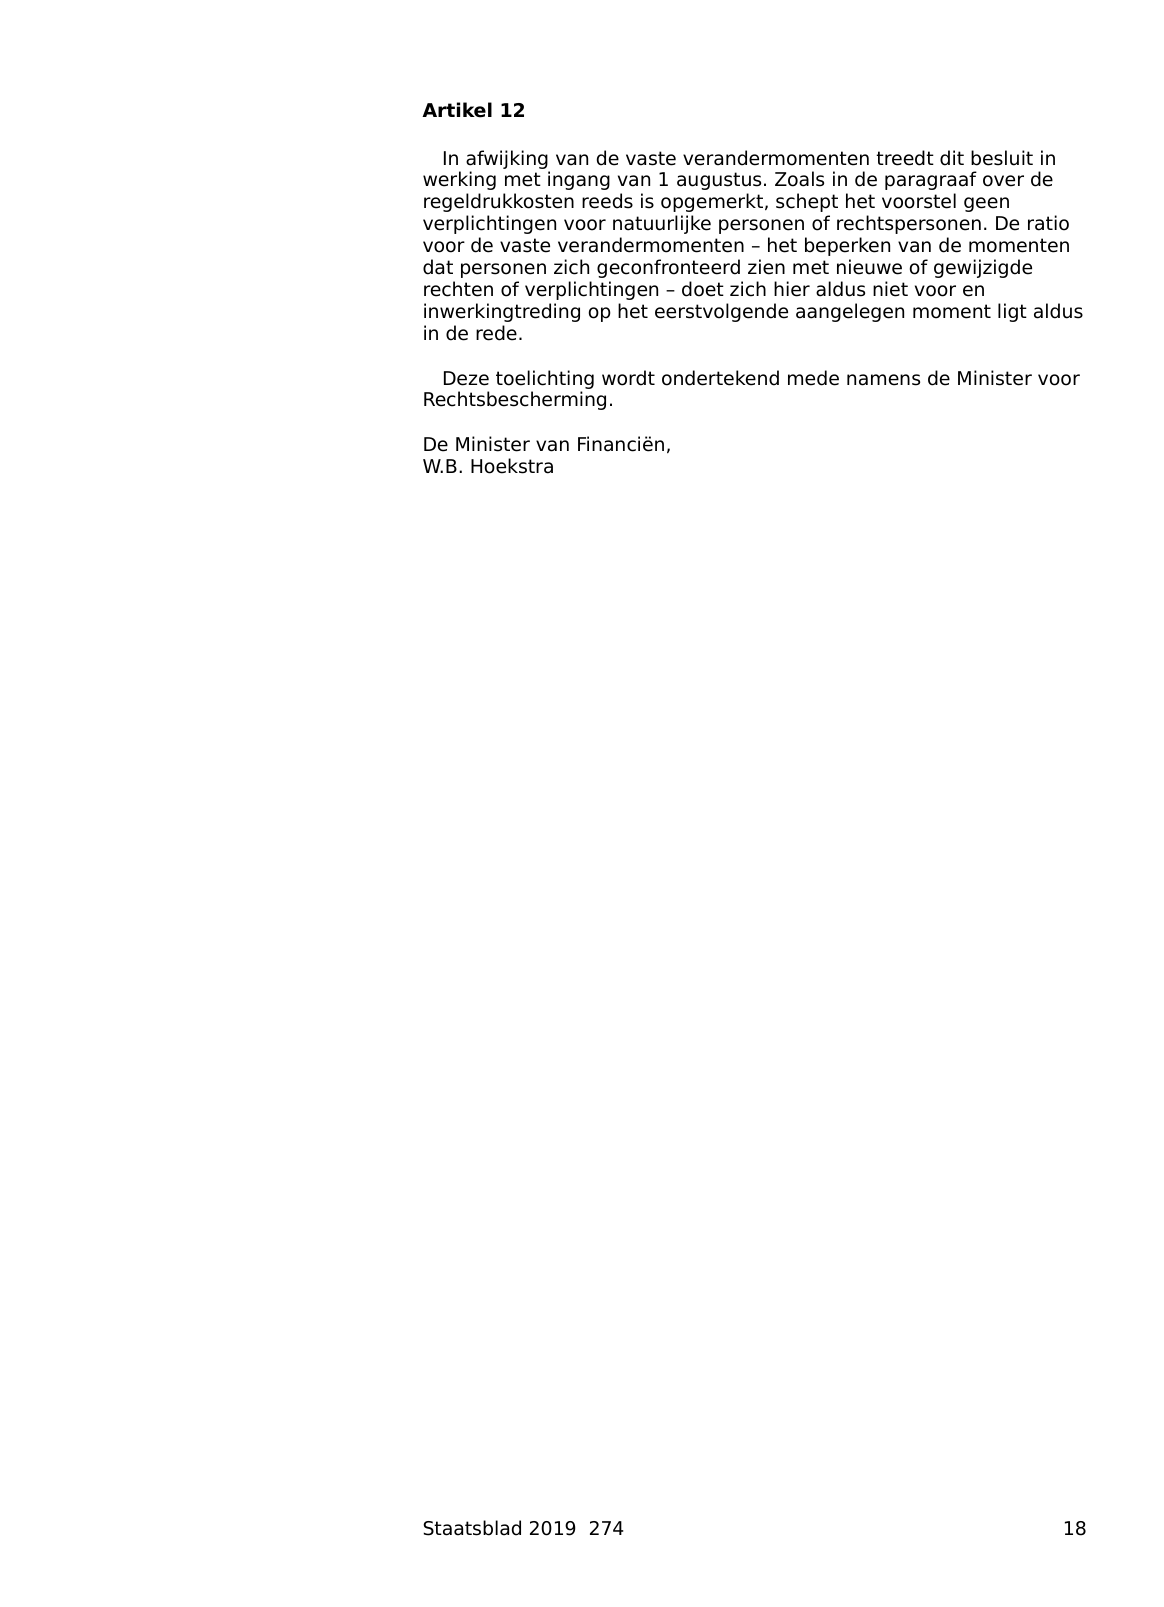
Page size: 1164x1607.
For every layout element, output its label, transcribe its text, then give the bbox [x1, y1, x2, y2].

text In afwijking van de vaste verandermomenten treedt dit besluit in werking met ingang van 1 augustus. Zoals in de paragraaf over de regeldrukkosten reeds is opgemerkt, schept het voorstel geen verplichtingen voor natuurlijke personen of rechtspersonen. De ratio voor de vaste verandermomenten – het beperken van de momenten dat personen zich geconfronteerd zien met nieuwe of gewijzigde rechten of verplichtingen – doet zich hier aldus niet voor en inwerkingtreding op het eerstvolgende aangelegen moment ligt aldus in de rede. [422, 147, 1087, 345]
text Deze toelichting wordt ondertekend mede namens de Minister voor Rechtsbescherming. [422, 367, 1087, 411]
subtitle Artikel 12 [422, 100, 1087, 122]
text De Minister van Financiën, W.B. Hoekstra [422, 433, 1087, 477]
